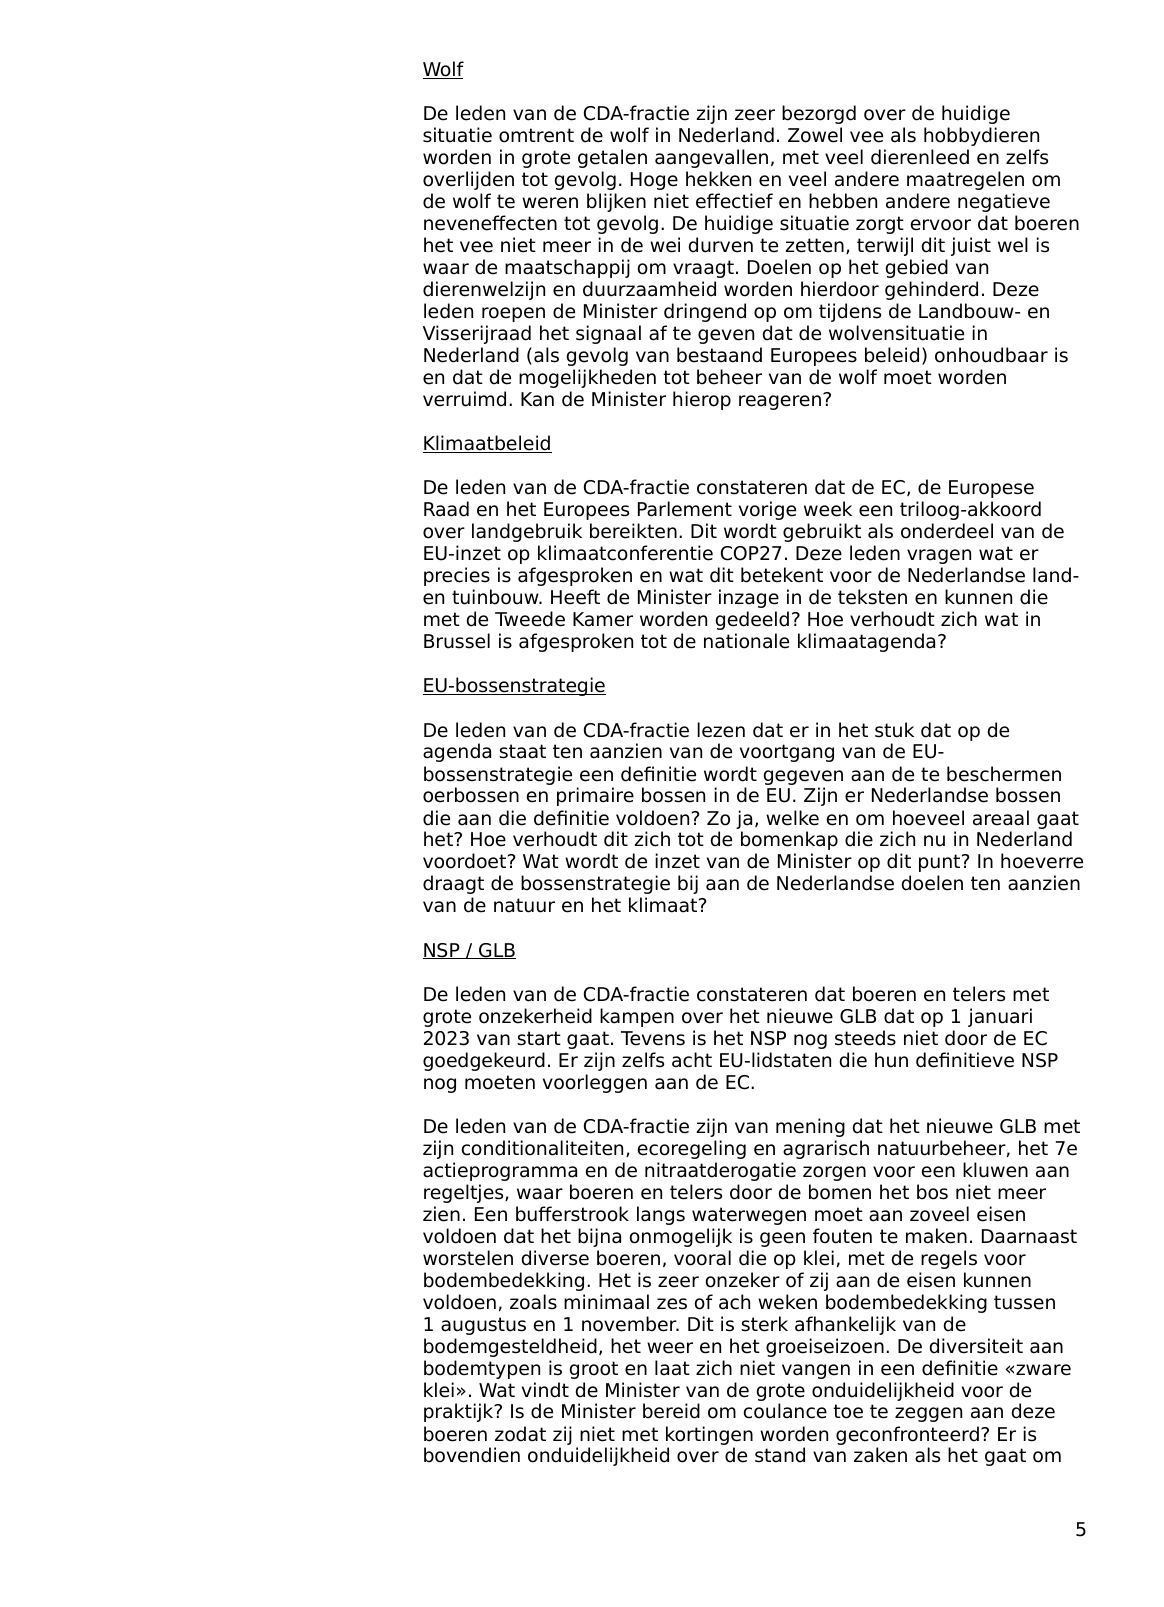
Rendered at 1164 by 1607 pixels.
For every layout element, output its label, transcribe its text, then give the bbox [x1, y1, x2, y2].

subtitle Klimaatbeleid [422, 433, 1087, 455]
subtitle EU-bossenstrategie [422, 675, 1087, 697]
subtitle NSP / GLB [422, 939, 1087, 961]
text De leden van de CDA-fractie lezen dat er in het stuk dat op de agenda staat ten aanzien van de voortgang van de EU-bossenstrategie een definitie wordt gegeven aan de te beschermen oerbossen en primaire bossen in de EU. Zijn er Nederlandse bossen die aan die definitie voldoen? Zo ja, welke en om hoeveel areaal gaat het? Hoe verhoudt dit zich tot de bomenkap die zich nu in Nederland voordoet? Wat wordt de inzet van de Minister op dit punt? In hoeverre draagt de bossenstrategie bij aan de Nederlandse doelen ten aanzien van de natuur en het klimaat? [422, 719, 1087, 917]
text De leden van de CDA-fractie zijn van mening dat het nieuwe GLB met zijn conditionaliteiten, ecoregeling en agrarisch natuurbeheer, het 7e actieprogramma en de nitraatderogatie zorgen voor een kluwen aan regeltjes, waar boeren en telers door de bomen het bos niet meer zien. Een bufferstrook langs waterwegen moet aan zoveel eisen voldoen dat het bijna onmogelijk is geen fouten te maken. Daarnaast worstelen diverse boeren, vooral die op klei, met de regels voor bodembedekking. Het is zeer onzeker of zij aan de eisen kunnen voldoen, zoals minimaal zes of ach weken bodembedekking tussen 1 augustus en 1 november. Dit is sterk afhankelijk van de bodemgesteldheid, het weer en het groeiseizoen. De diversiteit aan bodemtypen is groot en laat zich niet vangen in een definitie «zware klei». Wat vindt de Minister van de grote onduidelijkheid voor de praktijk? Is de Minister bereid om coulance toe te zeggen aan deze boeren zodat zij niet met kortingen worden geconfronteerd? Er is bovendien onduidelijkheid over de stand van zaken als het gaat om [422, 1116, 1087, 1467]
text De leden van de CDA-fractie constateren dat boeren en telers met grote onzekerheid kampen over het nieuwe GLB dat op 1 januari 2023 van start gaat. Tevens is het NSP nog steeds niet door de EC goedgekeurd. Er zijn zelfs acht EU-lidstaten die hun definitieve NSP nog moeten voorleggen aan de EC. [422, 984, 1087, 1093]
subtitle Wolf [422, 59, 1087, 81]
text De leden van de CDA-fractie zijn zeer bezorgd over de huidige situatie omtrent de wolf in Nederland. Zowel vee als hobbydieren worden in grote getalen aangevallen, met veel dierenleed en zelfs overlijden tot gevolg. Hoge hekken en veel andere maatregelen om de wolf te weren blijken niet effectief en hebben andere negatieve neveneffecten tot gevolg. De huidige situatie zorgt ervoor dat boeren het vee niet meer in de wei durven te zetten, terwijl dit juist wel is waar de maatschappij om vraagt. Doelen op het gebied van dierenwelzijn en duurzaamheid worden hierdoor gehinderd. Deze leden roepen de Minister dringend op om tijdens de Landbouw- en Visserijraad het signaal af te geven dat de wolvensituatie in Nederland (als gevolg van bestaand Europees beleid) onhoudbaar is en dat de mogelijkheden tot beheer van de wolf moet worden verruimd. Kan de Minister hierop reageren? [422, 103, 1087, 411]
text De leden van de CDA-fractie constateren dat de EC, de Europese Raad en het Europees Parlement vorige week een triloog-akkoord over landgebruik bereikten. Dit wordt gebruikt als onderdeel van de EU-inzet op klimaatconferentie COP27. Deze leden vragen wat er precies is afgesproken en wat dit betekent voor de Nederlandse land- en tuinbouw. Heeft de Minister inzage in de teksten en kunnen die met de Tweede Kamer worden gedeeld? Hoe verhoudt zich wat in Brussel is afgesproken tot de nationale klimaatagenda? [422, 477, 1087, 653]
